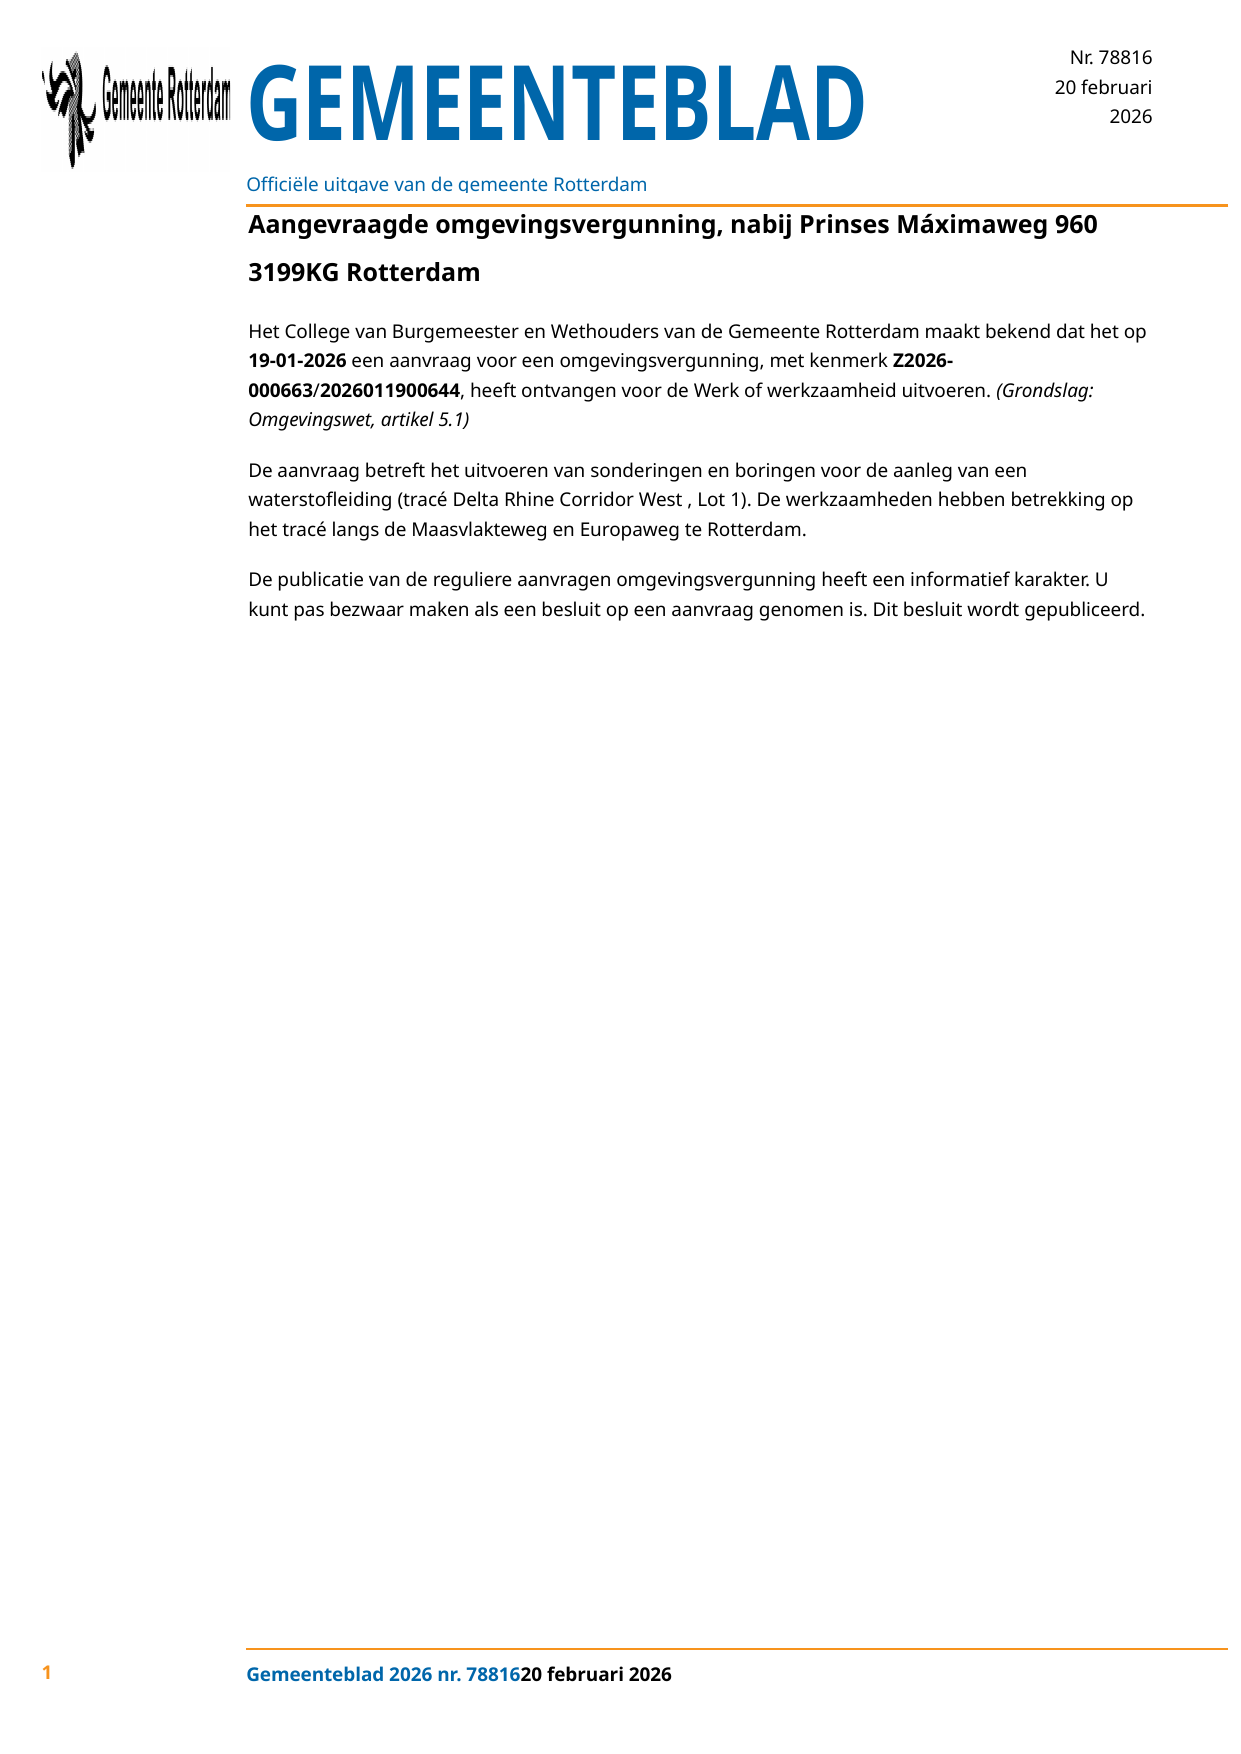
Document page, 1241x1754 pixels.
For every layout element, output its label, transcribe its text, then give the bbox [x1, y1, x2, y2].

text De aanvraag betreft het uitvoeren van sonderingen en boringen voor de aanleg van een waterstofleiding (tracé Delta Rhine Corridor West , Lot 1). De werkzaamheden hebben betrekking op het tracé langs de Maasvlakteweg en Europaweg te Rotterdam. [248, 457, 1152, 542]
picture [41, 47, 231, 172]
text Het College van Burgemeester en Wethouders van de Gemeente Rotterdam maakt bekend dat het op 19-01-2026 een aanvraag voor een omgevingsvergunning, met kenmerk Z2026-000663/2026011900644, heeft ontvangen voor de Werk of werkzaamheid uitvoeren. (Grondslag: Omgevingswet, artikel 5.1) [248, 318, 1152, 432]
text De publicatie van de reguliere aanvragen omgevingsvergunning heeft een informatief karakter. U kunt pas bezwaar maken als een besluit op een aanvraag genomen is. Dit besluit wordt gepubliceerd. [248, 567, 1152, 622]
text Aangevraagde omgevingsvergunning, nabij Prinses Máximaweg 960 3199KG Rotterdam [248, 207, 1152, 288]
